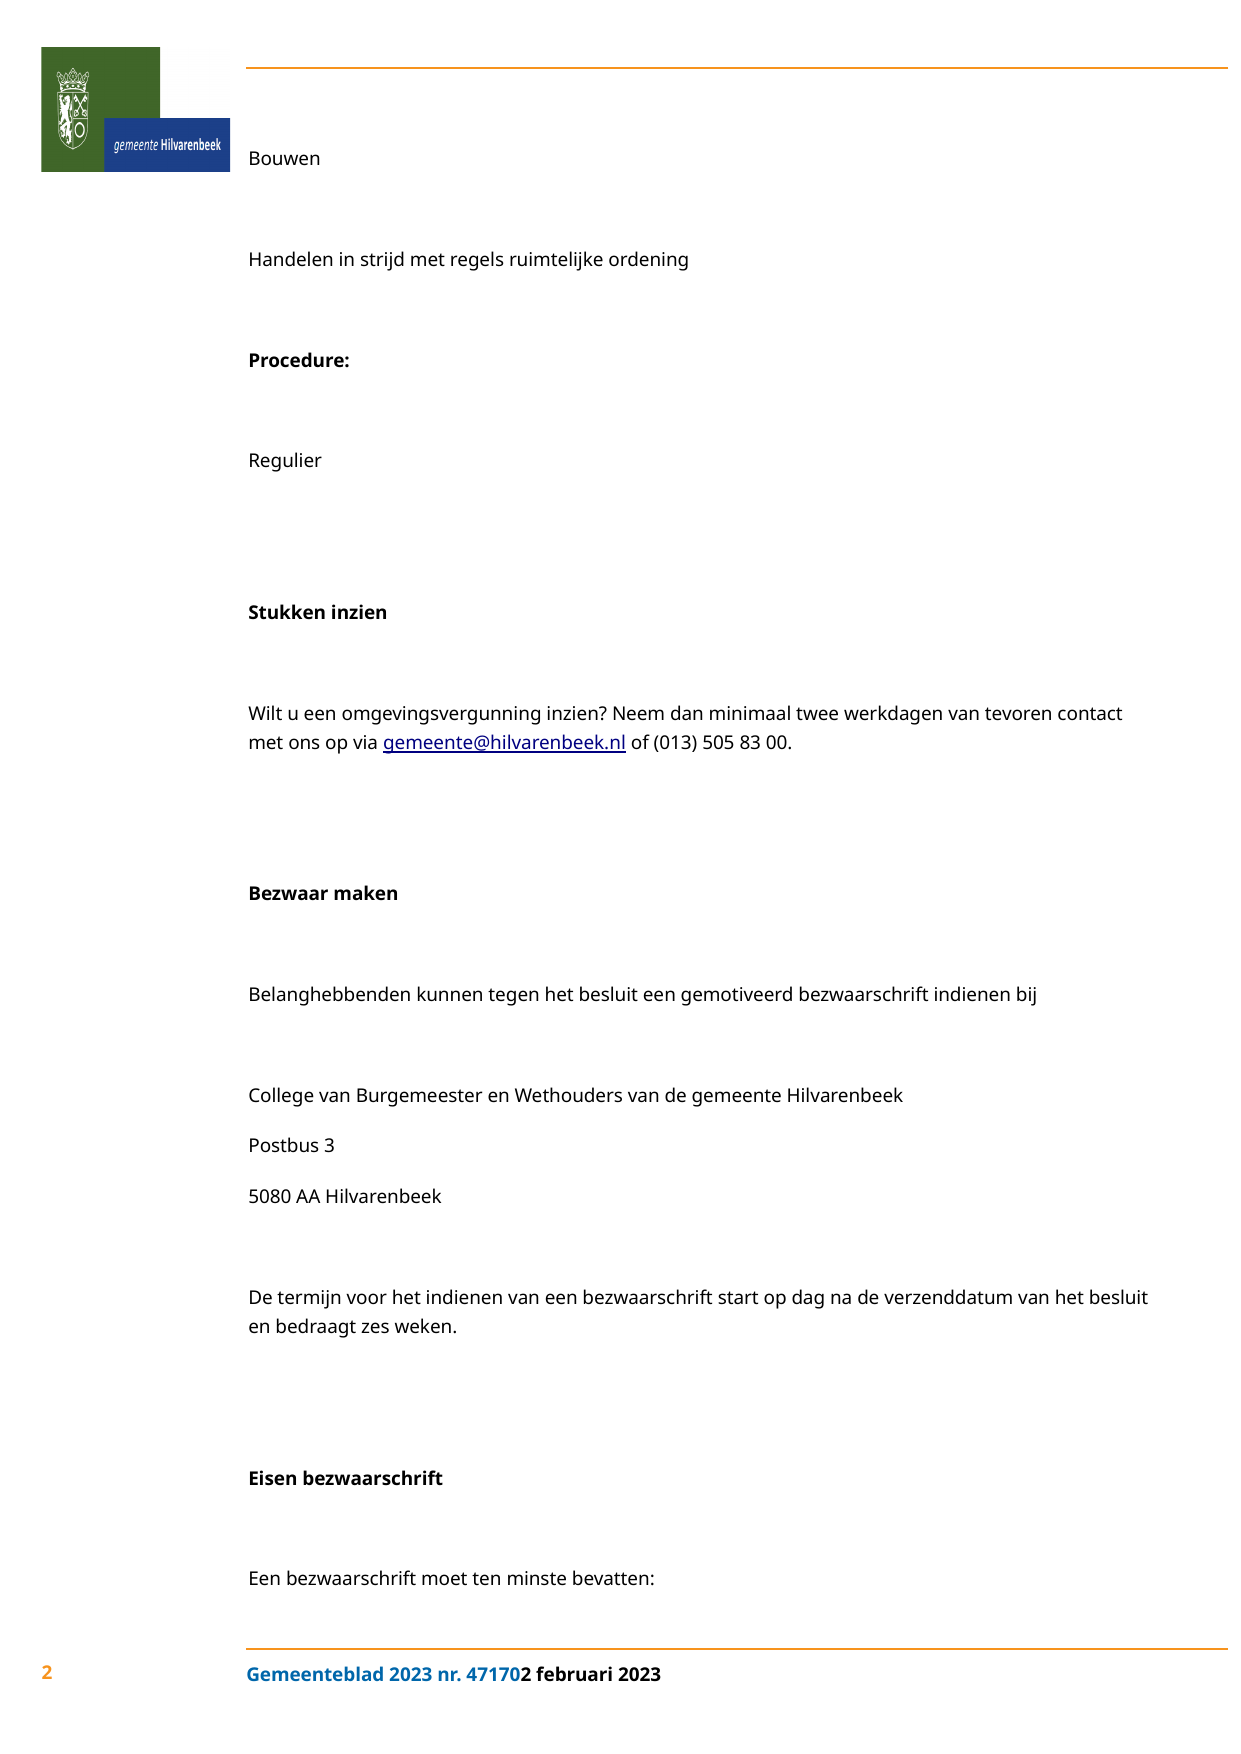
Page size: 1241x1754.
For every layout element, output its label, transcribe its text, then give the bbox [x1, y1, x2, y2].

text Wilt u een omgevingsvergunning inzien? Neem dan minimaal twee werkdagen van tevoren contact met ons op via gemeente@hilvarenbeek.nl of (013) 505 83 00. [248, 700, 1152, 755]
text Bouwen [248, 145, 1152, 171]
text De termijn voor het indienen van een bezwaarschrift start op dag na de verzenddatum van het besluit en bedraagt zes weken. [248, 1284, 1152, 1339]
text Postbus 3 [248, 1133, 1152, 1158]
text Procedure: [248, 347, 1152, 373]
text Belanghebbenden kunnen tegen het besluit een gemotiveerd bezwaarschrift indienen bij [248, 981, 1152, 1007]
text 5080 AA Hilvarenbeek [248, 1183, 1152, 1209]
text Stukken inzien [248, 599, 1152, 625]
text Handelen in strijd met regels ruimtelijke ordening [248, 246, 1152, 272]
picture [41, 47, 231, 172]
text Een bezwaarschrift moet ten minste bevatten: [248, 1566, 1152, 1591]
text Eisen bezwaarschrift [248, 1465, 1152, 1491]
text Regulier [248, 448, 1152, 473]
text Bezwaar maken [248, 881, 1152, 906]
text College van Burgemeester en Wethouders van de gemeente Hilvarenbeek [248, 1082, 1152, 1108]
